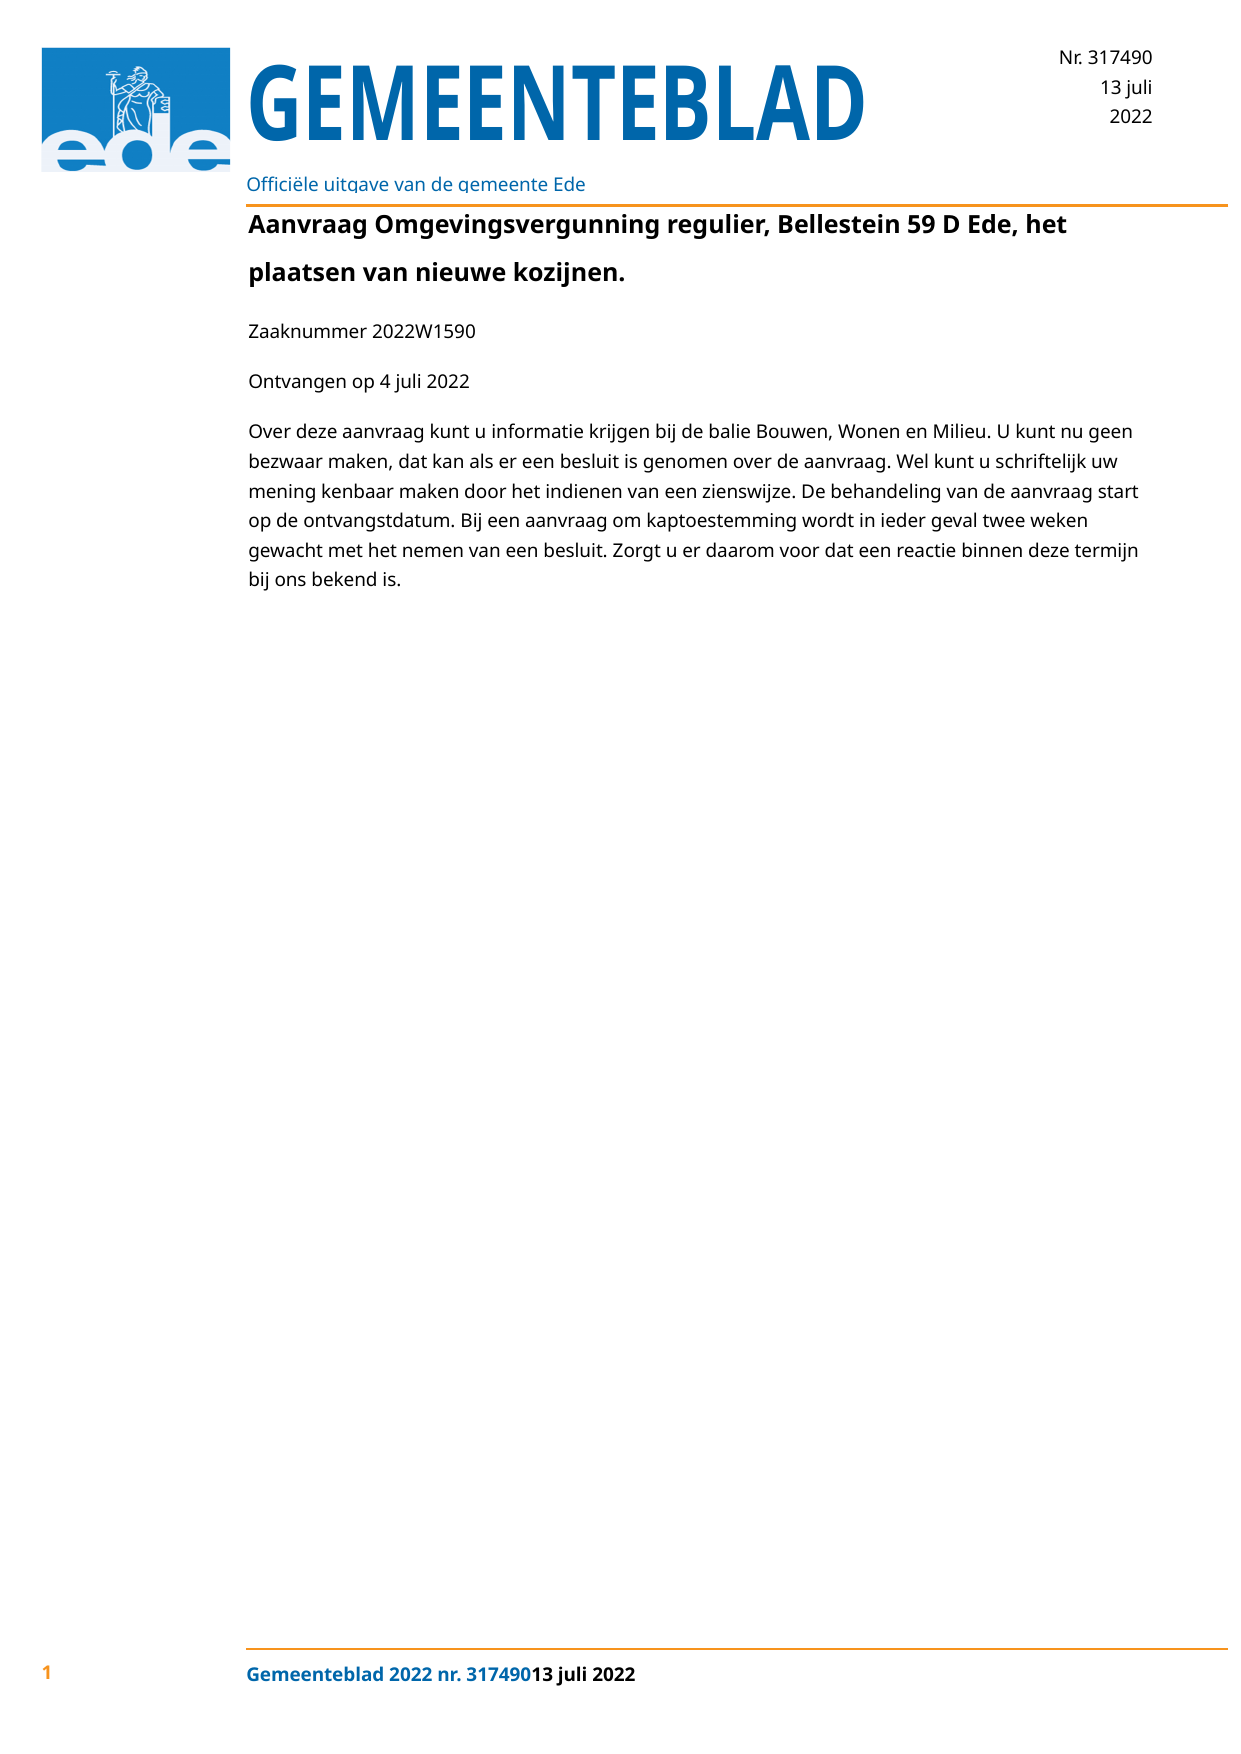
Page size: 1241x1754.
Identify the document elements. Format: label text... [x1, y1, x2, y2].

text Ontvangen op 4 juli 2022 [248, 368, 1152, 394]
text Over deze aanvraag kunt u informatie krijgen bij de balie Bouwen, Wonen en Milieu. U kunt nu geen bezwaar maken, dat kan als er een besluit is genomen over de aanvraag. Wel kunt u schriftelijk uw mening kenbaar maken door het indienen van een zienswijze. De behandeling van de aanvraag start op de ontvangstdatum. Bij een aanvraag om kaptoestemming wordt in ieder geval twee weken gewacht met het nemen van een besluit. Zorgt u er daarom voor dat een reactie binnen deze termijn bij ons bekend is. [248, 419, 1152, 592]
picture [41, 47, 231, 172]
text Aanvraag Omgevingsvergunning regulier, Bellestein 59 D Ede, het plaatsen van nieuwe kozijnen. [248, 207, 1152, 288]
text Zaaknummer 2022W1590 [248, 318, 1152, 344]
